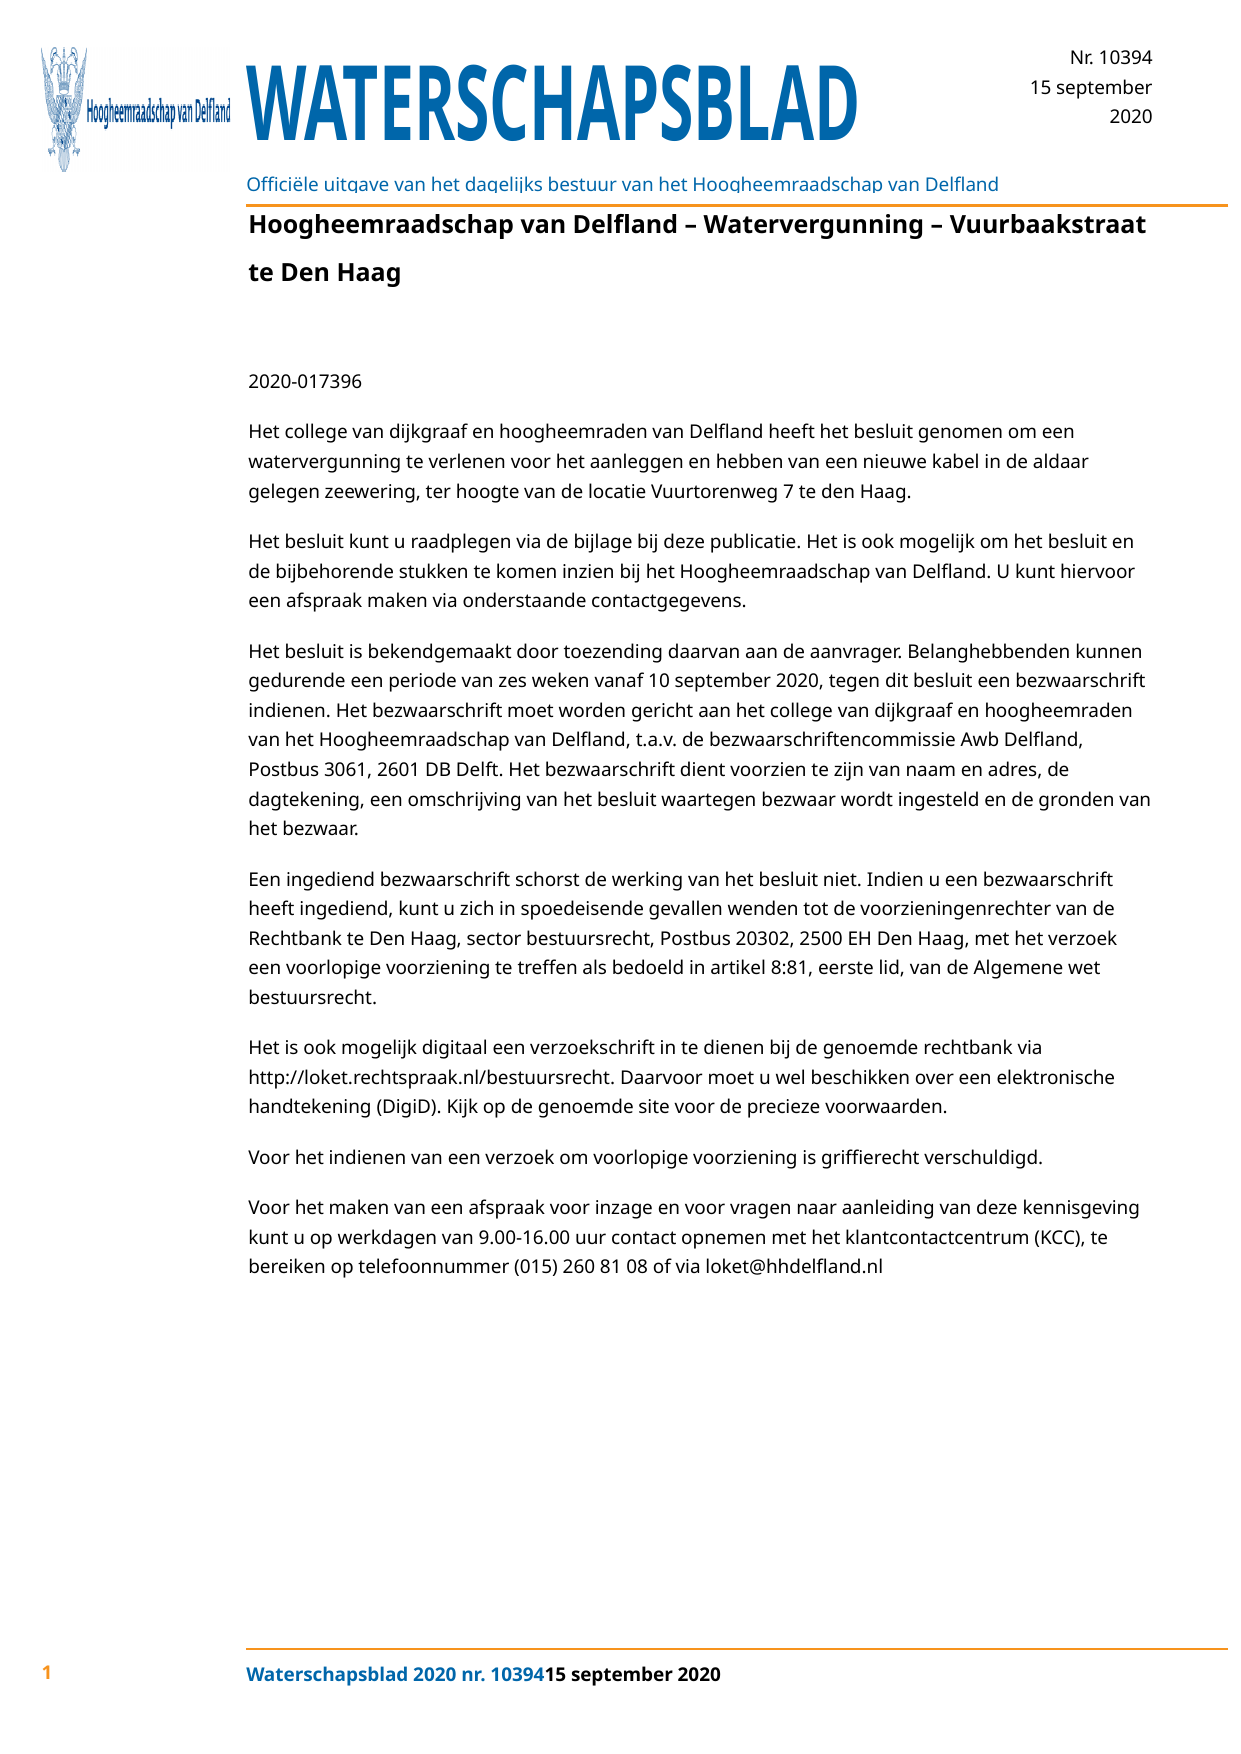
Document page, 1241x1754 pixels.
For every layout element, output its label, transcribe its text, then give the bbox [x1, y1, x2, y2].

text Het is ook mogelijk digitaal een verzoekschrift in te dienen bij de genoemde rechtbank via http://loket.rechtspraak.nl/bestuursrecht. Daarvoor moet u wel beschikken over een elektronische handtekening (DigiD). Kijk op de genoemde site voor de precieze voorwaarden. [248, 1034, 1152, 1119]
text Hoogheemraadschap van Delfland – Watervergunning – Vuurbaakstraat te Den Haag [248, 207, 1152, 288]
picture [41, 47, 231, 172]
text Het college van dijkgraaf en hoogheemraden van Delfland heeft het besluit genomen om een watervergunning te verlenen voor het aanleggen en hebben van een nieuwe kabel in de aldaar gelegen zeewering, ter hoogte van de locatie Vuurtorenweg 7 te den Haag. [248, 419, 1152, 504]
text Voor het indienen van een verzoek om voorlopige voorziening is griffierecht verschuldigd. [248, 1144, 1152, 1170]
text Voor het maken van een afspraak voor inzage en voor vragen naar aanleiding van deze kennisgeving kunt u op werkdagen van 9.00-16.00 uur contact opnemen met het klantcontactcentrum (KCC), te bereiken op telefoonnummer (015) 260 81 08 of via loket@hhdelfland.nl [248, 1194, 1152, 1279]
text 2020-017396 [248, 368, 1152, 394]
text Een ingediend bezwaarschrift schorst de werking van het besluit niet. Indien u een bezwaarschrift heeft ingediend, kunt u zich in spoedeisende gevallen wenden tot de voorzieningenrechter van de Rechtbank te Den Haag, sector bestuursrecht, Postbus 20302, 2500 EH Den Haag, met het verzoek een voorlopige voorziening te treffen als bedoeld in artikel 8:81, eerste lid, van de Algemene wet bestuursrecht. [248, 866, 1152, 1010]
text Het besluit kunt u raadplegen via de bijlage bij deze publicatie. Het is ook mogelijk om het besluit en de bijbehorende stukken te komen inzien bij het Hoogheemraadschap van Delfland. U kunt hiervoor een afspraak maken via onderstaande contactgegevens. [248, 528, 1152, 613]
text Het besluit is bekendgemaakt door toezending daarvan aan de aanvrager. Belanghebbenden kunnen gedurende een periode van zes weken vanaf 10 september 2020, tegen dit besluit een bezwaarschrift indienen. Het bezwaarschrift moet worden gericht aan het college van dijkgraaf en hoogheemraden van het Hoogheemraadschap van Delfland, t.a.v. de bezwaarschriftencommissie Awb Delfland, Postbus 3061, 2601 DB Delft. Het bezwaarschrift dient voorzien te zijn van naam en adres, de dagtekening, een omschrijving van het besluit waartegen bezwaar wordt ingesteld en de gronden van het bezwaar. [248, 638, 1152, 841]
